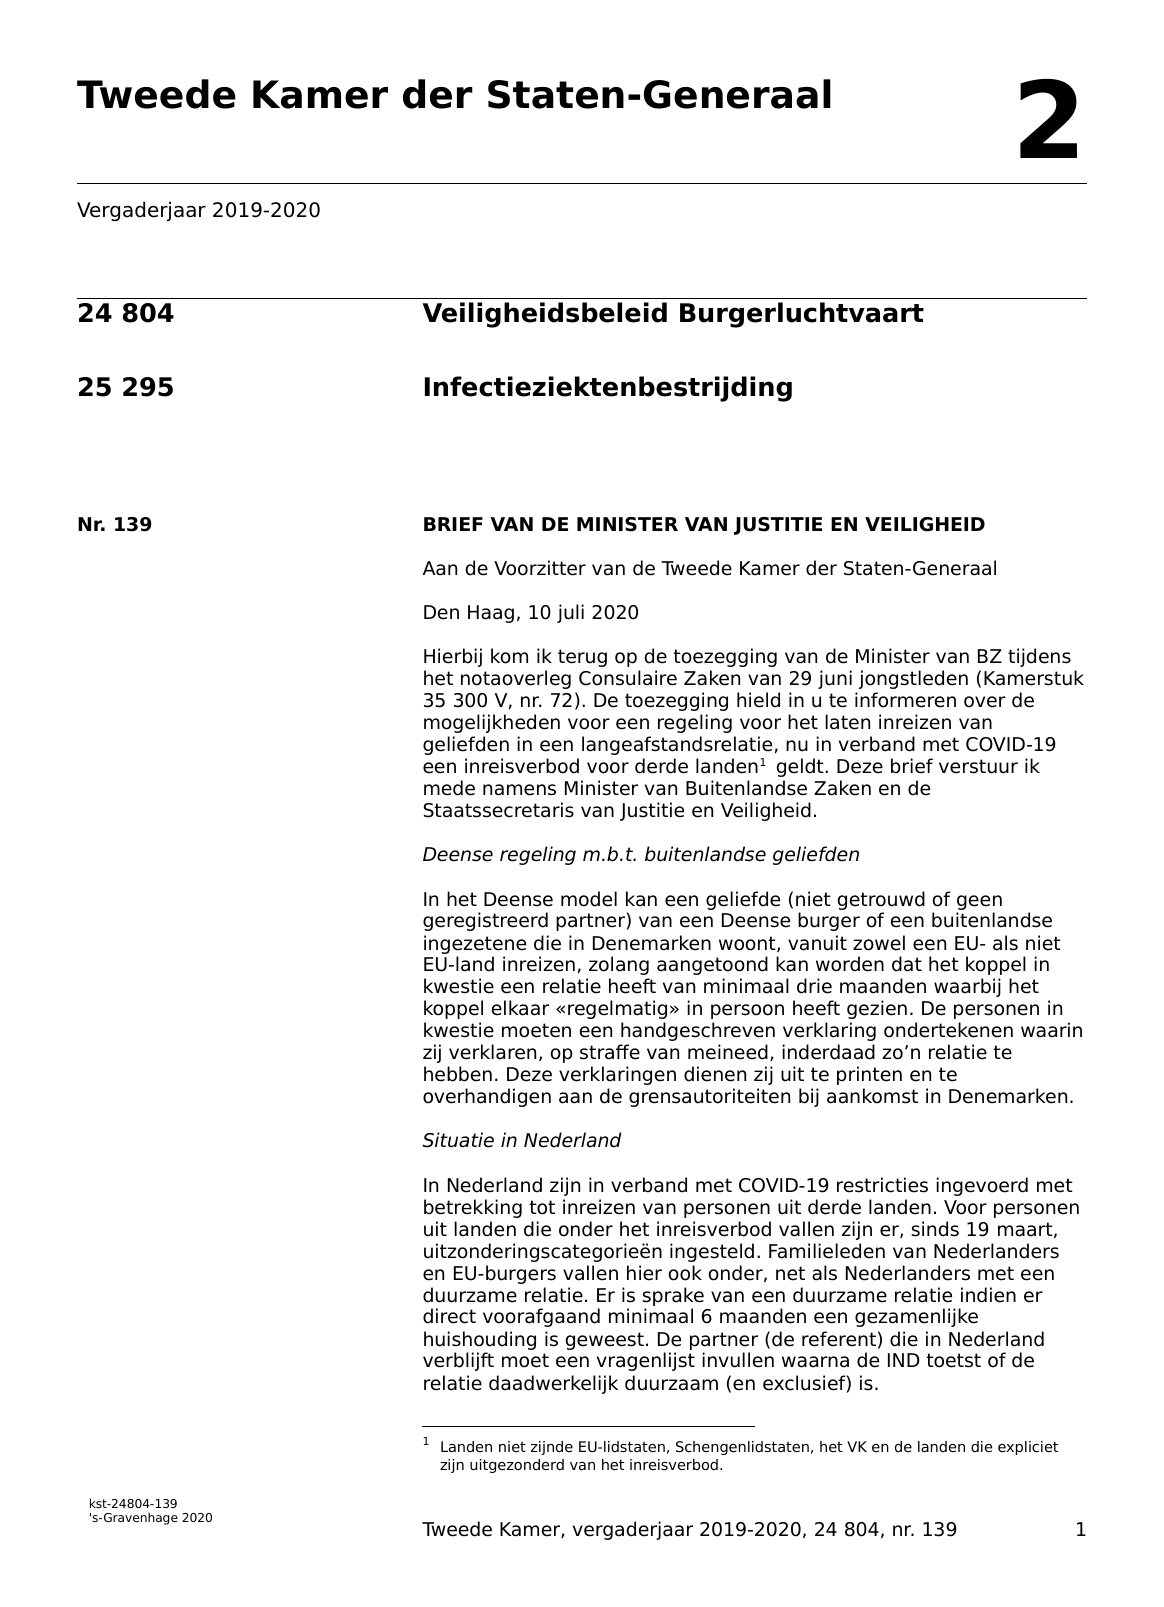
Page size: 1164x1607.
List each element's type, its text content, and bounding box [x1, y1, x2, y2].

text Landen niet zijnde EU-lidstaten, Schengenlidstaten, het VK en de landen die expliciet zijn uitgezonderd van het inreisverbod. [422, 1435, 1087, 1474]
subtitle Deense regeling m.b.t. buitenlandse geliefden [422, 844, 1087, 866]
text kst-24804-139 [88, 1497, 323, 1511]
text In Nederland zijn in verband met COVID-19 restricties ingevoerd met betrekking tot inreizen van personen uit derde landen. Voor personen uit landen die onder het inreisverbod vallen zijn er, sinds 19 maart, uitzonderingscategorieën ingesteld. Familieleden van Nederlanders en EU-burgers vallen hier ook onder, net als Nederlanders met een duurzame relatie. Er is sprake van een duurzame relatie indien er direct voorafgaand minimaal 6 maanden een gezamenlijke huishouding is geweest. De partner (de referent) die in Nederland verblijft moet een vragenlijst invullen waarna de IND toetst of de relatie daadwerkelijk duurzaam (en exclusief) is. [422, 1174, 1087, 1394]
text In het Deense model kan een geliefde (niet getrouwd of geen geregistreerd partner) van een Deense burger of een buitenlandse ingezetene die in Denemarken woont, vanuit zowel een EU- als niet EU-land inreizen, zolang aangetoond kan worden dat het koppel in kwestie een relatie heeft van minimaal drie maanden waarbij het koppel elkaar «regelmatig» in persoon heeft gezien. De personen in kwestie moeten een handgeschreven verklaring ondertekenen waarin zij verklaren, op straffe van meineed, inderdaad zo’n relatie te hebben. Deze verklaringen dienen zij uit te printen en te overhandigen aan de grensautoriteiten bij aankomst in Denemarken. [422, 888, 1087, 1108]
table_cell Vergaderjaar 2019-2020 [77, 184, 1087, 298]
subtitle 25 295 Infectieziektenbestrijding [77, 373, 1087, 403]
text 's-Gravenhage 2020 [88, 1511, 323, 1525]
subtitle Situatie in Nederland [422, 1130, 1087, 1152]
subtitle Nr. 139 BRIEF VAN DE MINISTER VAN JUSTITIE EN VEILIGHEID [77, 514, 1087, 536]
text Aan de Voorzitter van de Tweede Kamer der Staten-Generaal [422, 558, 1087, 580]
table_header 2 [886, 59, 1087, 183]
subtitle 24 804 Veiligheidsbeleid Burgerluchtvaart [77, 299, 1087, 329]
text Den Haag, 10 juli 2020 [422, 602, 1087, 624]
table_header Tweede Kamer der Staten-Generaal [77, 59, 886, 183]
text Hierbij kom ik terug op de toezegging van de Minister van BZ tijdens het notaoverleg Consulaire Zaken van 29 juni jongstleden (Kamerstuk 35 300 V, nr. 72). De toezegging hield in u te informeren over de mogelijkheden voor een regeling voor het laten inreizen van geliefden in een langeafstandsrelatie, nu in verband met COVID-19 een inreisverbod voor derde landen geldt. Deze brief verstuur ik mede namens Minister van Buitenlandse Zaken en de Staatssecretaris van Justitie en Veiligheid. [422, 646, 1087, 822]
